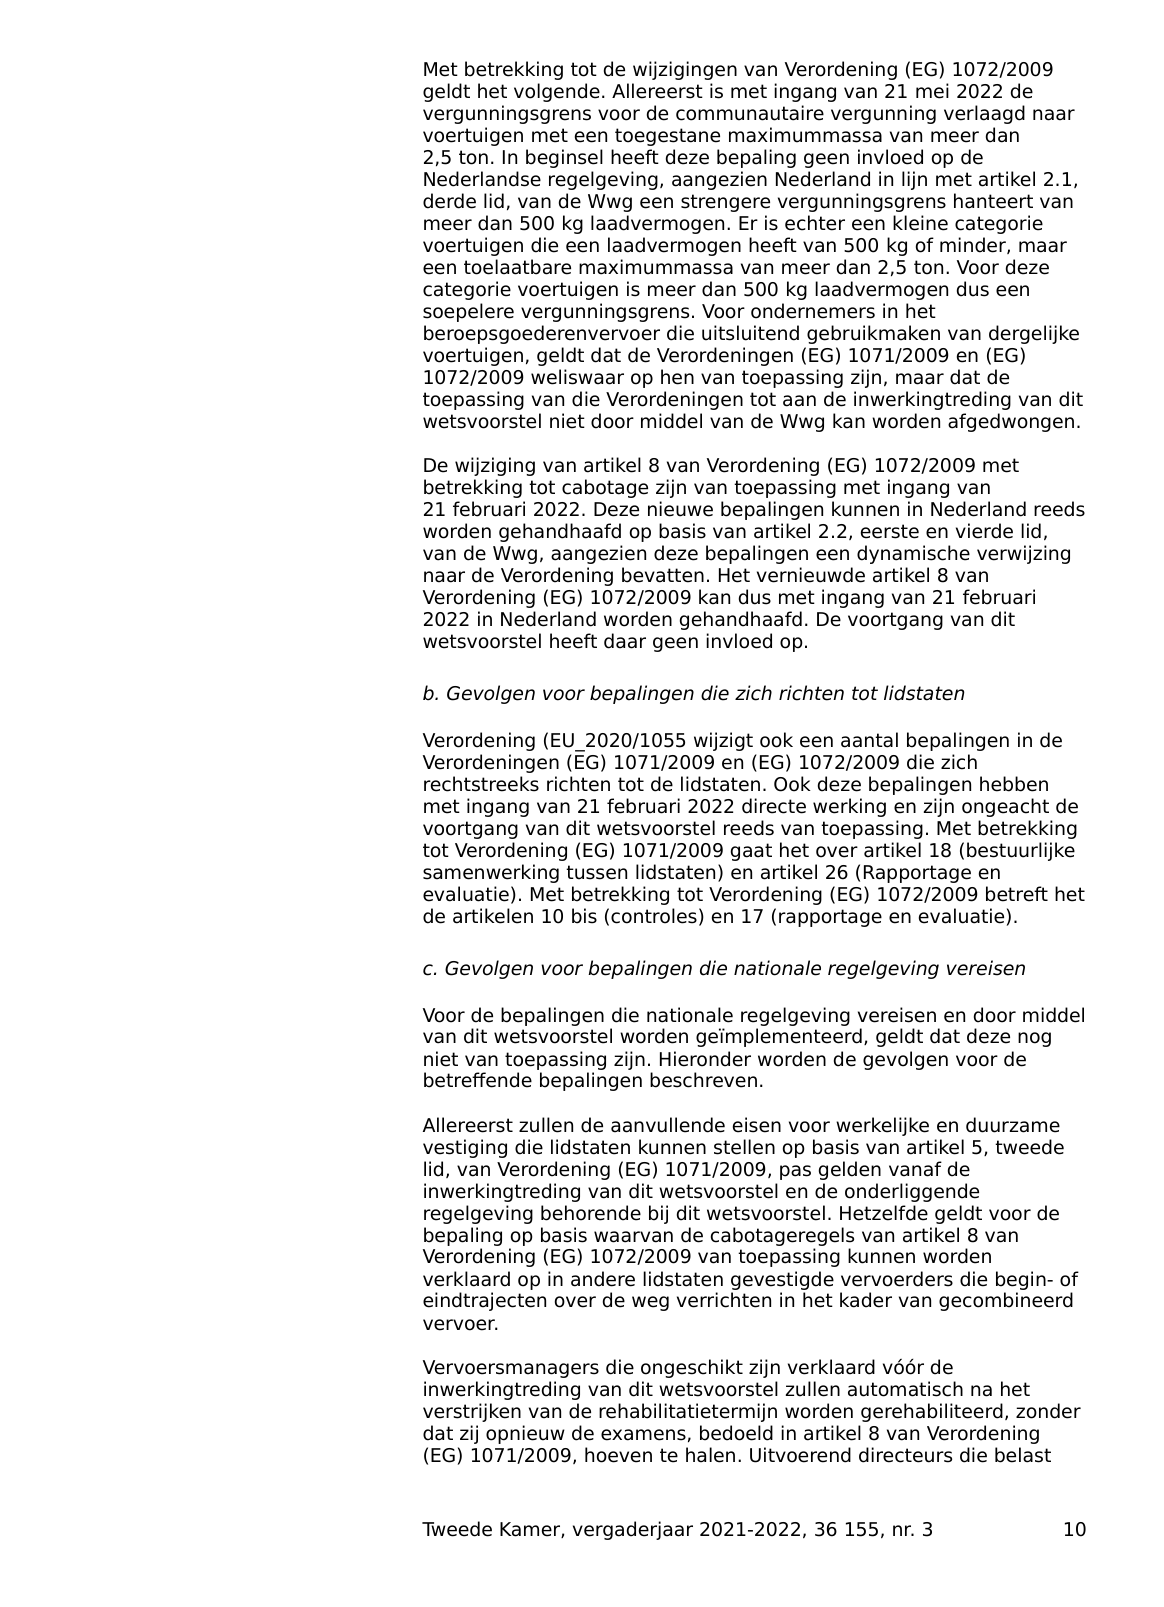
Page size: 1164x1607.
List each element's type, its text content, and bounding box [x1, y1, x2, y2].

text Voor de bepalingen die nationale regelgeving vereisen en door middel van dit wetsvoorstel worden geïmplementeerd, geldt dat deze nog niet van toepassing zijn. Hieronder worden de gevolgen voor de betreffende bepalingen beschreven. [422, 1004, 1087, 1092]
subtitle b. Gevolgen voor bepalingen die zich richten tot lidstaten [422, 683, 1087, 705]
text Verordening (EU_2020/1055 wijzigt ook een aantal bepalingen in de Verordeningen (EG) 1071/2009 en (EG) 1072/2009 die zich rechtstreeks richten tot de lidstaten. Ook deze bepalingen hebben met ingang van 21 februari 2022 directe werking en zijn ongeacht de voortgang van dit wetsvoorstel reeds van toepassing. Met betrekking tot Verordening (EG) 1071/2009 gaat het over artikel 18 (bestuurlijke samenwerking tussen lidstaten) en artikel 26 (Rapportage en evaluatie). Met betrekking tot Verordening (EG) 1072/2009 betreft het de artikelen 10 bis (controles) en 17 (rapportage en evaluatie). [422, 730, 1087, 927]
text Met betrekking tot de wijzigingen van Verordening (EG) 1072/2009 geldt het volgende. Allereerst is met ingang van 21 mei 2022 de vergunningsgrens voor de communautaire vergunning verlaagd naar voertuigen met een toegestane maximummassa van meer dan 2,5 ton. In beginsel heeft deze bepaling geen invloed op de Nederlandse regelgeving, aangezien Nederland in lijn met artikel 2.1, derde lid, van de Wwg een strengere vergunningsgrens hanteert van meer dan 500 kg laadvermogen. Er is echter een kleine categorie voertuigen die een laadvermogen heeft van 500 kg of minder, maar een toelaatbare maximummassa van meer dan 2,5 ton. Voor deze categorie voertuigen is meer dan 500 kg laadvermogen dus een soepelere vergunningsgrens. Voor ondernemers in het beroepsgoederenvervoer die uitsluitend gebruikmaken van dergelijke voertuigen, geldt dat de Verordeningen (EG) 1071/2009 en (EG) 1072/2009 weliswaar op hen van toepassing zijn, maar dat de toepassing van die Verordeningen tot aan de inwerkingtreding van dit wetsvoorstel niet door middel van de Wwg kan worden afgedwongen. [422, 59, 1087, 433]
subtitle c. Gevolgen voor bepalingen die nationale regelgeving vereisen [422, 957, 1087, 979]
text Allereerst zullen de aanvullende eisen voor werkelijke en duurzame vestiging die lidstaten kunnen stellen op basis van artikel 5, tweede lid, van Verordening (EG) 1071/2009, pas gelden vanaf de inwerkingtreding van dit wetsvoorstel en de onderliggende regelgeving behorende bij dit wetsvoorstel. Hetzelfde geldt voor de bepaling op basis waarvan de cabotageregels van artikel 8 van Verordening (EG) 1072/2009 van toepassing kunnen worden verklaard op in andere lidstaten gevestigde vervoerders die begin- of eindtrajecten over de weg verrichten in het kader van gecombineerd vervoer. [422, 1114, 1087, 1334]
text De wijziging van artikel 8 van Verordening (EG) 1072/2009 met betrekking tot cabotage zijn van toepassing met ingang van 21 februari 2022. Deze nieuwe bepalingen kunnen in Nederland reeds worden gehandhaafd op basis van artikel 2.2, eerste en vierde lid, van de Wwg, aangezien deze bepalingen een dynamische verwijzing naar de Verordening bevatten. Het vernieuwde artikel 8 van Verordening (EG) 1072/2009 kan dus met ingang van 21 februari 2022 in Nederland worden gehandhaafd. De voortgang van dit wetsvoorstel heeft daar geen invloed op. [422, 455, 1087, 653]
text Vervoersmanagers die ongeschikt zijn verklaard vóór de inwerkingtreding van dit wetsvoorstel zullen automatisch na het verstrijken van de rehabilitatietermijn worden gerehabiliteerd, zonder dat zij opnieuw de examens, bedoeld in artikel 8 van Verordening (EG) 1071/2009, hoeven te halen. Uitvoerend directeurs die belast [422, 1357, 1087, 1466]
